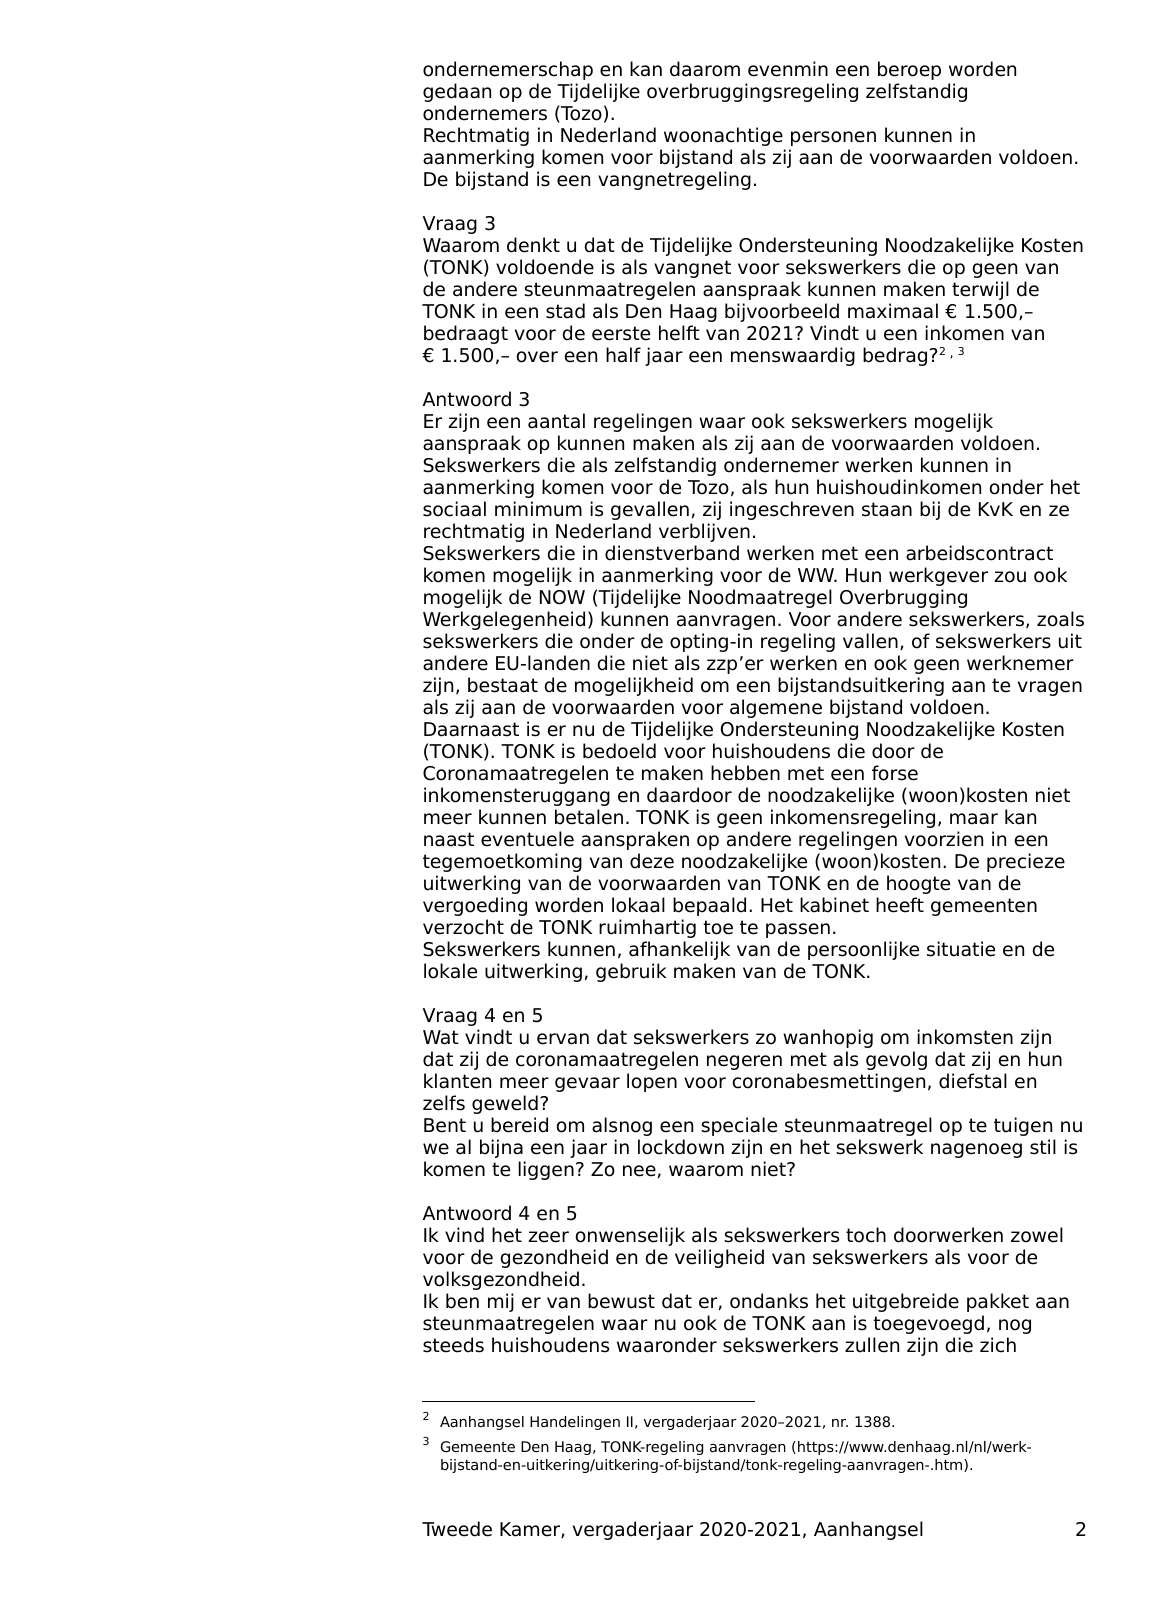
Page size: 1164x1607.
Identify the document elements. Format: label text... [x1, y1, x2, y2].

text Aanhangsel Handelingen II, vergaderjaar 2020–2021, nr. 1388. [422, 1410, 1087, 1432]
text Antwoord 3 [422, 389, 1087, 411]
text Sekswerkers kunnen, afhankelijk van de persoonlijke situatie en de lokale uitwerking, gebruik maken van de TONK. [422, 939, 1087, 983]
text Daarnaast is er nu de Tijdelijke Ondersteuning Noodzakelijke Kosten (TONK). TONK is bedoeld voor huishoudens die door de Coronamaatregelen te maken hebben met een forse inkomensteruggang en daardoor de noodzakelijke (woon)kosten niet meer kunnen betalen. TONK is geen inkomensregeling, maar kan naast eventuele aanspraken op andere regelingen voorzien in een tegemoetkoming van deze noodzakelijke (woon)kosten. De precieze uitwerking van de voorwaarden van TONK en de hoogte van de vergoeding worden lokaal bepaald. Het kabinet heeft gemeenten verzocht de TONK ruimhartig toe te passen. [422, 719, 1087, 939]
text ondernemerschap en kan daarom evenmin een beroep worden gedaan op de Tijdelijke overbruggingsregeling zelfstandig ondernemers (Tozo). [422, 59, 1087, 125]
text Bent u bereid om alsnog een speciale steunmaatregel op te tuigen nu we al bijna een jaar in lockdown zijn en het sekswerk nagenoeg stil is komen te liggen? Zo nee, waarom niet? [422, 1115, 1087, 1181]
text Rechtmatig in Nederland woonachtige personen kunnen in aanmerking komen voor bijstand als zij aan de voorwaarden voldoen. De bijstand is een vangnetregeling. [422, 125, 1087, 191]
text Ik vind het zeer onwenselijk als sekswerkers toch doorwerken zowel voor de gezondheid en de veiligheid van sekswerkers als voor de volksgezondheid. [422, 1225, 1087, 1291]
text Er zijn een aantal regelingen waar ook sekswerkers mogelijk aanspraak op kunnen maken als zij aan de voorwaarden voldoen. Sekswerkers die als zelfstandig ondernemer werken kunnen in aanmerking komen voor de Tozo, als hun huishoudinkomen onder het sociaal minimum is gevallen, zij ingeschreven staan bij de KvK en ze rechtmatig in Nederland verblijven. [422, 411, 1087, 543]
text Sekswerkers die in dienstverband werken met een arbeidscontract komen mogelijk in aanmerking voor de WW. Hun werkgever zou ook mogelijk de NOW (Tijdelijke Noodmaatregel Overbrugging Werkgelegenheid) kunnen aanvragen. Voor andere sekswerkers, zoals sekswerkers die onder de opting-in regeling vallen, of sekswerkers uit andere EU-landen die niet als zzp’er werken en ook geen werknemer zijn, bestaat de mogelijkheid om een bijstandsuitkering aan te vragen als zij aan de voorwaarden voor algemene bijstand voldoen. [422, 543, 1087, 719]
text Waarom denkt u dat de Tijdelijke Ondersteuning Noodzakelijke Kosten (TONK) voldoende is als vangnet voor sekswerkers die op geen van de andere steunmaatregelen aanspraak kunnen maken terwijl de TONK in een stad als Den Haag bijvoorbeeld maximaal € 1.500,– bedraagt voor de eerste helft van 2021? Vindt u een inkomen van € 1.500,– over een half jaar een menswaardig bedrag?, [422, 235, 1087, 367]
text Vraag 4 en 5 [422, 1005, 1087, 1027]
text Ik ben mij er van bewust dat er, ondanks het uitgebreide pakket aan steunmaatregelen waar nu ook de TONK aan is toegevoegd, nog steeds huishoudens waaronder sekswerkers zullen zijn die zich [422, 1291, 1087, 1357]
text Gemeente Den Haag, TONK-regeling aanvragen (https://www.denhaag.nl/nl/werk-bijstand-en-uitkering/uitkering-of-bijstand/tonk-regeling-aanvragen-.htm). [422, 1435, 1087, 1474]
text Wat vindt u ervan dat sekswerkers zo wanhopig om inkomsten zijn dat zij de coronamaatregelen negeren met als gevolg dat zij en hun klanten meer gevaar lopen voor coronabesmettingen, diefstal en zelfs geweld? [422, 1027, 1087, 1115]
text Vraag 3 [422, 213, 1087, 235]
text Antwoord 4 en 5 [422, 1203, 1087, 1225]
